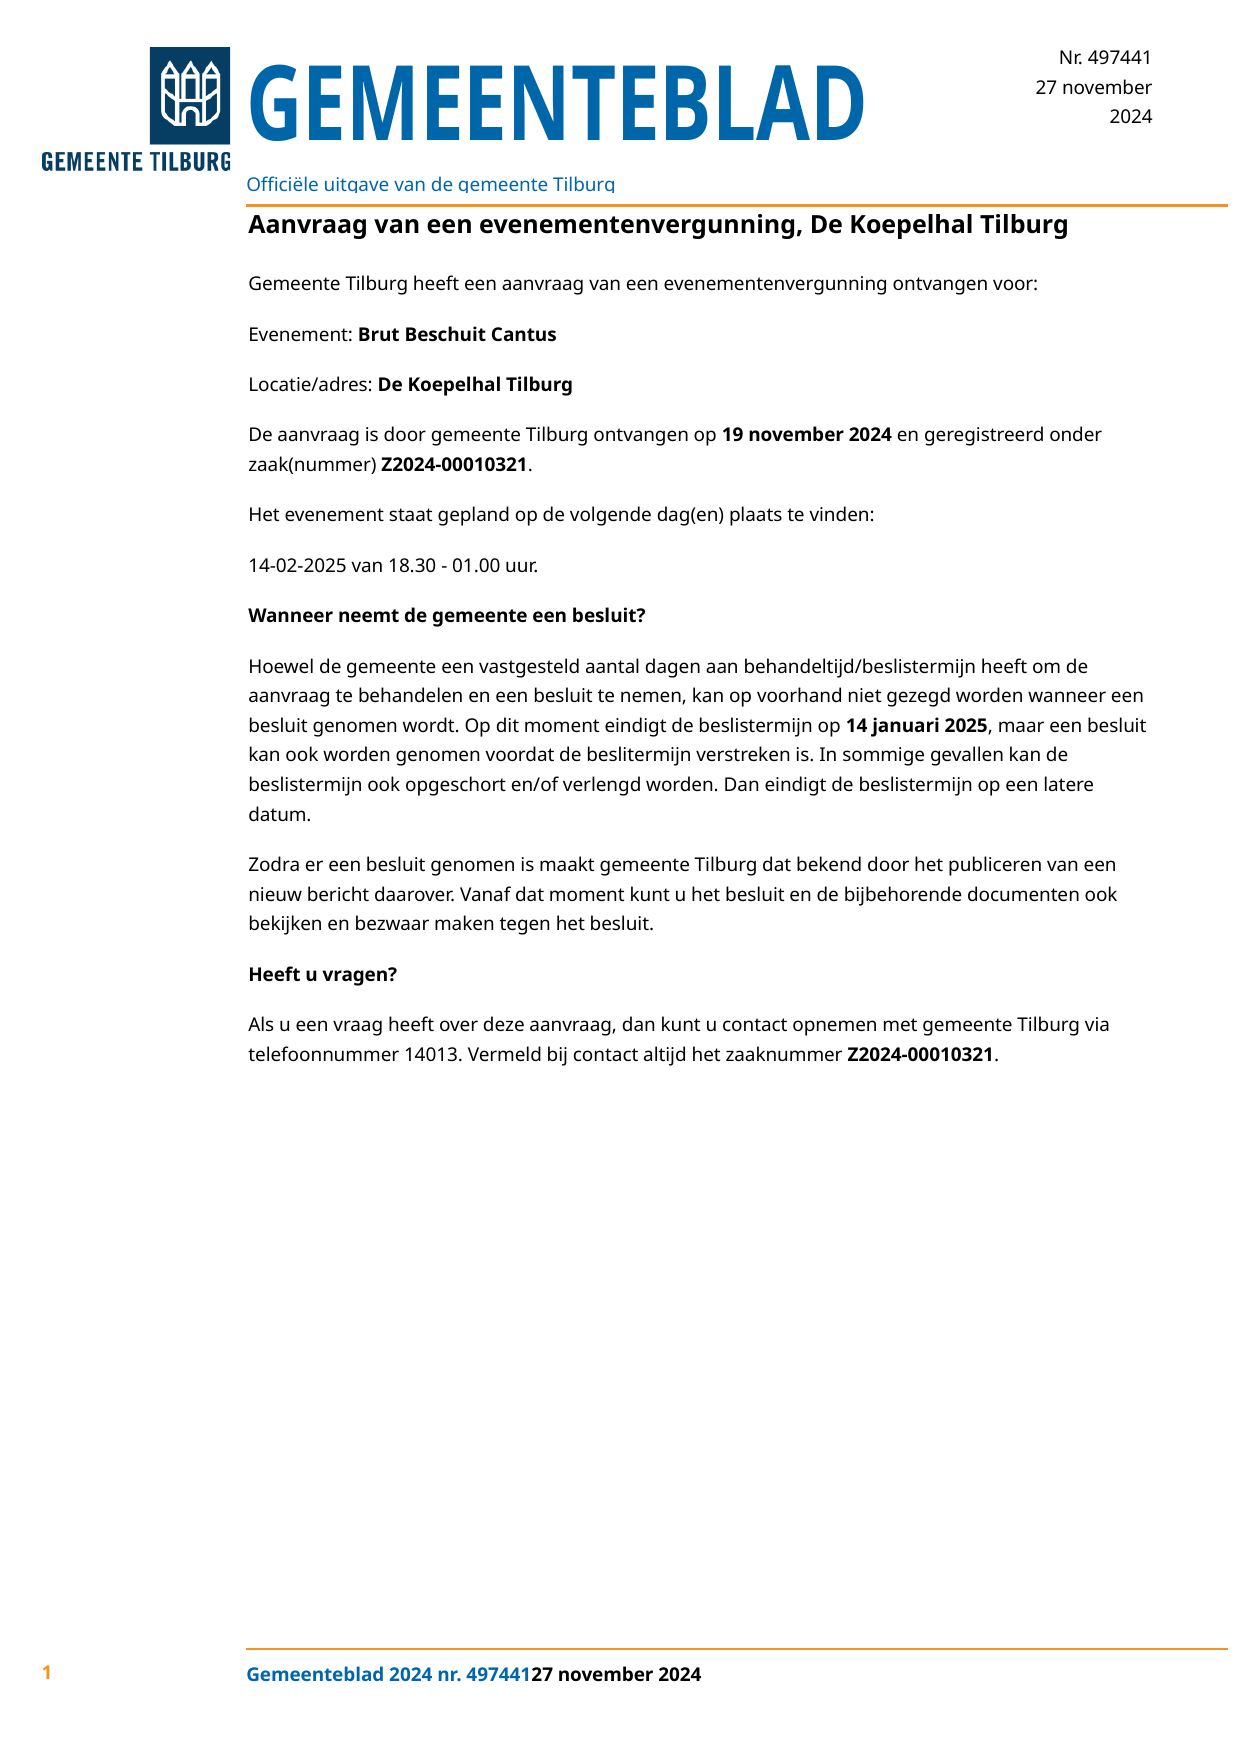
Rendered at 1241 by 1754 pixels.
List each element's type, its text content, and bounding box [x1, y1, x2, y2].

text De aanvraag is door gemeente Tilburg ontvangen op 19 november 2024 en geregistreerd onder zaak(nummer) Z2024-00010321. [248, 422, 1152, 477]
text Hoewel de gemeente een vastgesteld aantal dagen aan behandeltijd/beslistermijn heeft om de aanvraag te behandelen en een besluit te nemen, kan op voorhand niet gezegd worden wanneer een besluit genomen wordt. Op dit moment eindigt de beslistermijn op 14 januari 2025, maar een besluit kan ook worden genomen voordat de beslitermijn verstreken is. In sommige gevallen kan de beslistermijn ook opgeschort en/of verlengd worden. Dan eindigt de beslistermijn op een latere datum. [248, 653, 1152, 826]
text Als u een vraag heeft over deze aanvraag, dan kunt u contact opnemen met gemeente Tilburg via telefoonnummer 14013. Vermeld bij contact altijd het zaaknummer Z2024-00010321. [248, 1011, 1152, 1066]
text Wanneer neemt de gemeente een besluit? [248, 602, 1152, 628]
text Aanvraag van een evenementenvergunning, De Koepelhal Tilburg [248, 207, 1152, 241]
text Locatie/adres: De Koepelhal Tilburg [248, 371, 1152, 397]
text 14-02-2025 van 18.30 - 01.00 uur. [248, 552, 1152, 578]
text Evenement: Brut Beschuit Cantus [248, 321, 1152, 346]
picture [41, 47, 231, 172]
text Heeft u vragen? [248, 961, 1152, 986]
text Het evenement staat gepland op de volgende dag(en) plaats te vinden: [248, 502, 1152, 527]
text Zodra er een besluit genomen is maakt gemeente Tilburg dat bekend door het publiceren van een nieuw bericht daarover. Vanaf dat moment kunt u het besluit en de bijbehorende documenten ook bekijken en bezwaar maken tegen het besluit. [248, 851, 1152, 936]
text Gemeente Tilburg heeft een aanvraag van een evenementenvergunning ontvangen voor: [248, 270, 1152, 296]
